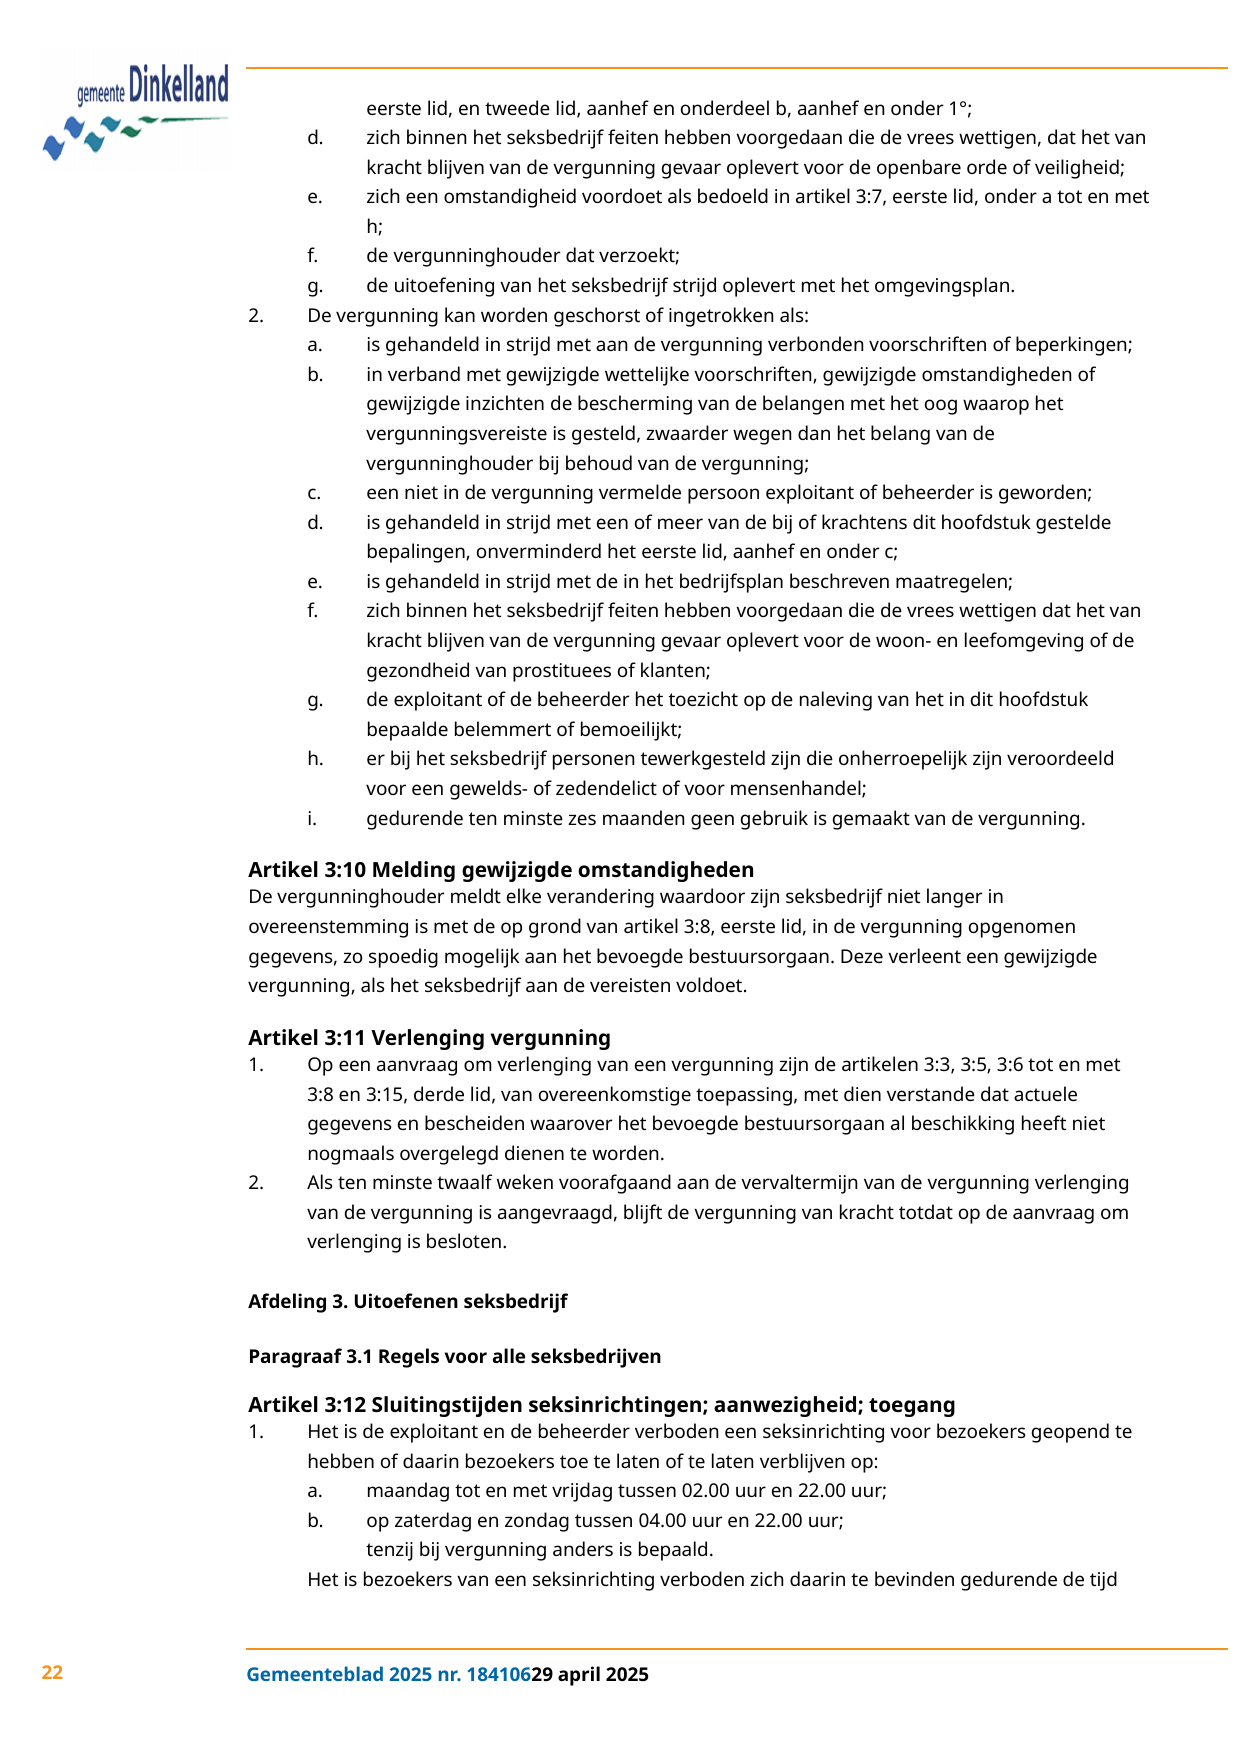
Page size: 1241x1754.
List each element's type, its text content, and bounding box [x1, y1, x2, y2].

list maandag tot en met vrijdag tussen 02.00 uur en 22.00 uur; [307, 1477, 1152, 1503]
picture [41, 47, 231, 172]
list in verband met gewijzigde wettelijke voorschriften, gewijzigde omstandigheden of gewijzigde inzichten de bescherming van de belangen met het oog waarop het vergunningsvereiste is gesteld, zwaarder wegen dan het belang van de vergunninghouder bij behoud van de vergunning; [307, 361, 1152, 476]
list Op een aanvraag om verlenging van een vergunning zijn de artikelen 3:3, 3:5, 3:6 tot en met 3:8 en 3:15, derde lid, van overeenkomstige toepassing, met dien verstande dat actuele gegevens en bescheiden waarover het bevoegde bestuursorgaan al beschikking heeft niet nogmaals overgelegd dienen te worden. [248, 1051, 1152, 1166]
list Als ten minste twaalf weken voorafgaand aan de vervaltermijn van de vergunning verlenging van de vergunning is aangevraagd, blijft de vergunning van kracht totdat op de aanvraag om verlenging is besloten. [248, 1169, 1152, 1254]
text Artikel 3:10 Melding gewijzigde omstandigheden [248, 855, 1152, 884]
text Artikel 3:11 Verlenging vergunning [248, 1023, 1152, 1051]
list zich binnen het seksbedrijf feiten hebben voorgedaan die de vrees wettigen, dat het van kracht blijven van de vergunning gevaar oplevert voor de openbare orde of veiligheid; [307, 124, 1152, 180]
list is gehandeld in strijd met de in het bedrijfsplan beschreven maatregelen; [307, 568, 1152, 594]
list is gehandeld in strijd met aan de vergunning verbonden voorschriften of beperkingen; [307, 331, 1152, 357]
text De vergunninghouder meldt elke verandering waardoor zijn seksbedrijf niet langer in overeenstemming is met de op grond van artikel 3:8, eerste lid, in de vergunning opgenomen gegevens, zo spoedig mogelijk aan het bevoegde bestuursorgaan. Deze verleent een gewijzigde vergunning, als het seksbedrijf aan de vereisten voldoet. [248, 884, 1152, 998]
list is gehandeld in strijd met een of meer van de bij of krachtens dit hoofdstuk gestelde bepalingen, onverminderd het eerste lid, aanhef en onder c; [307, 509, 1152, 564]
text Afdeling 3. Uitoefenen seksbedrijf [248, 1288, 1152, 1314]
list eerste lid, en tweede lid, aanhef en onderdeel b, aanhef en onder 1°; [307, 95, 1152, 121]
list er bij het seksbedrijf personen tewerkgesteld zijn die onherroepelijk zijn veroordeeld voor een gewelds- of zedendelict of voor mensenhandel; [307, 746, 1152, 801]
list zich binnen het seksbedrijf feiten hebben voorgedaan die de vrees wettigen dat het van kracht blijven van de vergunning gevaar oplevert voor de woon- en leefomgeving of de gezondheid van prostituees of klanten; [307, 598, 1152, 683]
list Het is de exploitant en de beheerder verboden een seksinrichting voor bezoekers geopend te hebben of daarin bezoekers toe te laten of te laten verblijven op: [248, 1418, 1152, 1473]
list zich een omstandigheid voordoet als bedoeld in artikel 3:7, eerste lid, onder a tot en met h; [307, 183, 1152, 239]
text Paragraaf 3.1 Regels voor alle seksbedrijven [248, 1343, 1152, 1369]
list de exploitant of de beheerder het toezicht op de naleving van het in dit hoofdstuk bepaalde belemmert of bemoeilijkt; [307, 686, 1152, 742]
list op zaterdag en zondag tussen 04.00 uur en 22.00 uur; [307, 1507, 1152, 1533]
text Artikel 3:12 Sluitingstijden seksinrichtingen; aanwezigheid; toegang [248, 1390, 1152, 1418]
list gedurende ten minste zes maanden geen gebruik is gemaakt van de vergunning. [307, 805, 1152, 831]
list De vergunning kan worden geschorst of ingetrokken als: [248, 302, 1152, 328]
list de uitoefening van het seksbedrijf strijd oplevert met het omgevingsplan. [307, 272, 1152, 298]
list de vergunninghouder dat verzoekt; [307, 243, 1152, 268]
list een niet in de vergunning vermelde persoon exploitant of beheerder is geworden; [307, 479, 1152, 505]
list Het is bezoekers van een seksinrichting verboden zich daarin te bevinden gedurende de tijd [248, 1566, 1152, 1592]
list tenzij bij vergunning anders is bepaald. [307, 1537, 1152, 1562]
